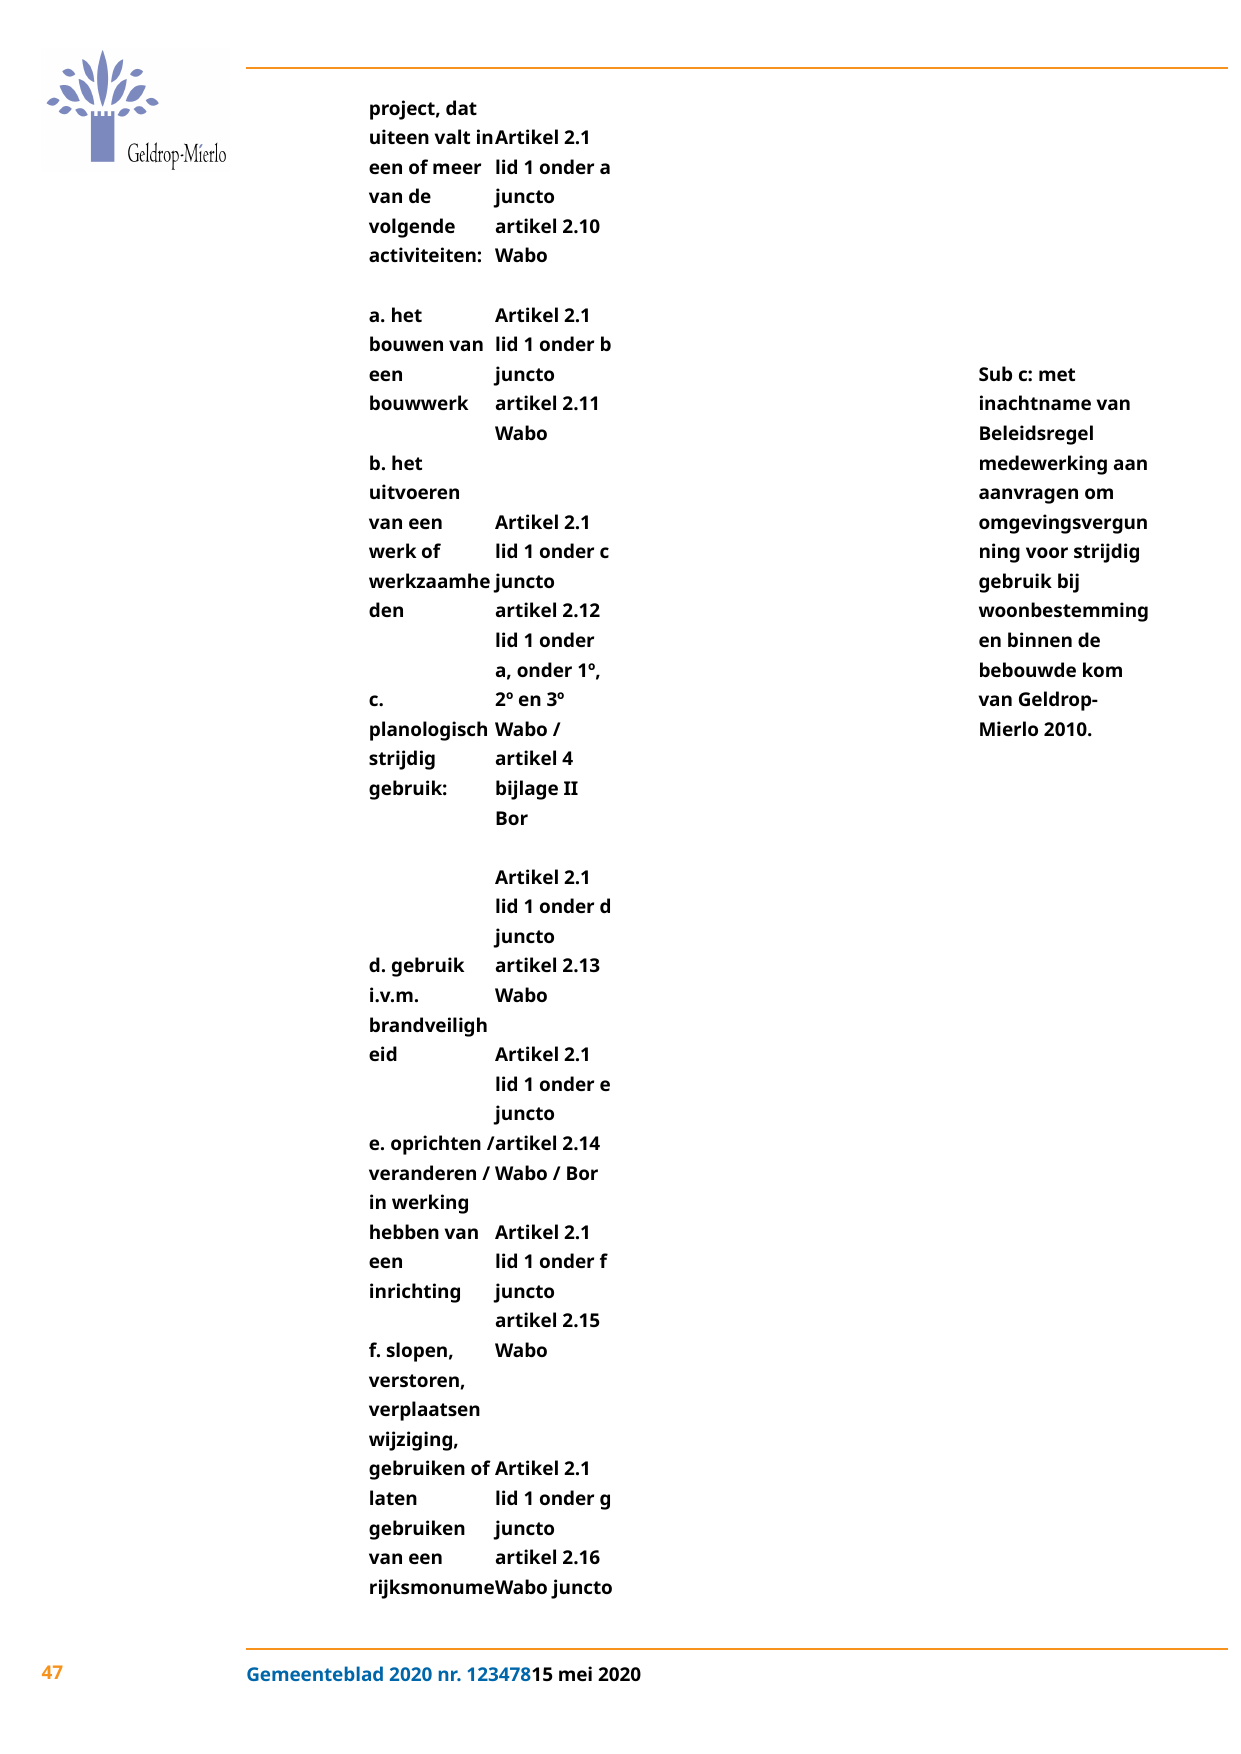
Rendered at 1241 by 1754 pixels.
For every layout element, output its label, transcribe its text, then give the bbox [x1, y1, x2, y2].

table_cell [616, 95, 737, 1600]
table_cell project, dat uiteen valt in een of meer van de volgende activiteiten: a. het bouwen van een bouwwerk b. het uitvoeren van een werk of werkzaamheden c. planologisch strijdig gebruik: d. gebruik i.v.m. brandveiligheid e. oprichten / veranderen / in werking hebben van een inrichting f. slopen, verstoren, verplaatsen wijziging, gebruiken of laten gebruiken van een rijksmonume [369, 95, 495, 1600]
picture [41, 47, 231, 172]
table_cell [737, 95, 857, 1600]
table_cell Artikel 2.1 lid 1 onder a juncto artikel 2.10 Wabo Artikel 2.1 lid 1 onder b juncto artikel 2.11 Wabo Artikel 2.1 lid 1 onder c juncto artikel 2.12 lid 1 onder a, onder 1º, 2º en 3º Wabo / artikel 4 bijlage II Bor Artikel 2.1 lid 1 onder d juncto artikel 2.13 Wabo Artikel 2.1 lid 1 onder e juncto artikel 2.14 Wabo / Bor Artikel 2.1 lid 1 onder f juncto artikel 2.15 Wabo Artikel 2.1 lid 1 onder g juncto artikel 2.16 Wabo juncto [495, 95, 616, 1600]
table_cell [858, 95, 978, 1600]
table_cell [248, 95, 369, 1600]
table_cell Sub c: met inachtname van Beleidsregel medewerking aan aanvragen om omgevingsvergunning voor strijdig gebruik bij woonbestemmingen binnen de bebouwde kom van Geldrop-Mierlo 2010. [978, 95, 1152, 1600]
